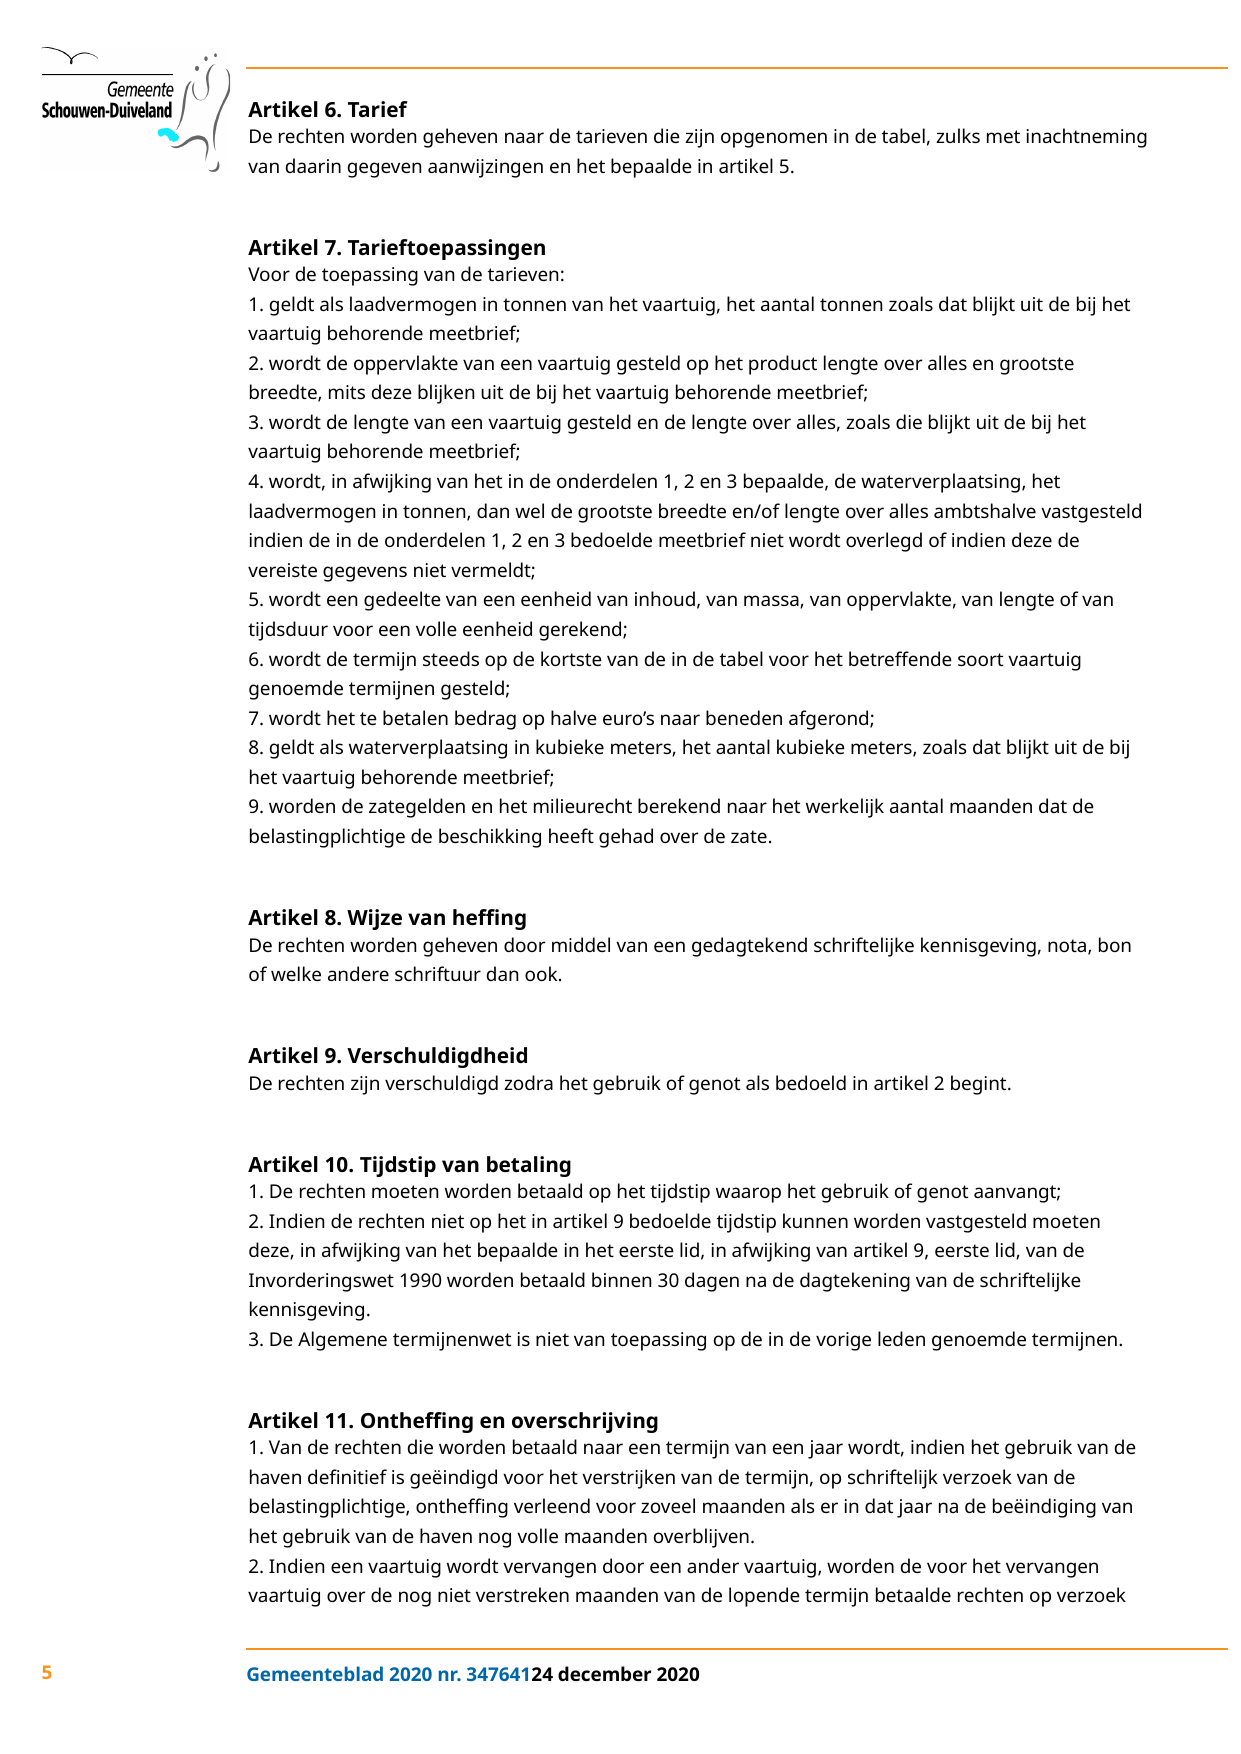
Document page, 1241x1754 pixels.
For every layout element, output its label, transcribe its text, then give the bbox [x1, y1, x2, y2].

text 5. wordt een gedeelte van een eenheid van inhoud, van massa, van oppervlakte, van lengte of van tijdsduur voor een volle eenheid gerekend; [248, 587, 1152, 642]
text 1. Van de rechten die worden betaald naar een termijn van een jaar wordt, indien het gebruik van de haven definitief is geëindigd voor het verstrijken van de termijn, op schriftelijk verzoek van de belastingplichtige, ontheffing verleend voor zoveel maanden als er in dat jaar na de beëindiging van het gebruik van de haven nog volle maanden overblijven. [248, 1434, 1152, 1549]
text 1. De rechten moeten worden betaald op het tijdstip waarop het gebruik of genot aanvangt; [248, 1178, 1152, 1204]
text 7. wordt het te betalen bedrag op halve euro’s naar beneden afgerond; [248, 705, 1152, 731]
text Artikel 8. Wijze van heffing [248, 903, 1152, 932]
text Artikel 9. Verschuldigdheid [248, 1041, 1152, 1070]
text 2. Indien een vaartuig wordt vervangen door een ander vaartuig, worden de voor het vervangen vaartuig over de nog niet verstreken maanden van de lopende termijn betaalde rechten op verzoek [248, 1553, 1152, 1608]
text 6. wordt de termijn steeds op de kortste van de in de tabel voor het betreffende soort vaartuig genoemde termijnen gesteld; [248, 646, 1152, 701]
text 3. De Algemene termijnenwet is niet van toepassing op de in de vorige leden genoemde termijnen. [248, 1326, 1152, 1352]
text Artikel 11. Ontheffing en overschrijving [248, 1406, 1152, 1434]
text 3. wordt de lengte van een vaartuig gesteld en de lengte over alles, zoals die blijkt uit de bij het vaartuig behorende meetbrief; [248, 409, 1152, 464]
text De rechten zijn verschuldigd zodra het gebruik of genot als bedoeld in artikel 2 begint. [248, 1070, 1152, 1096]
text 4. wordt, in afwijking van het in de onderdelen 1, 2 en 3 bepaalde, de waterverplaatsing, het laadvermogen in tonnen, dan wel de grootste breedte en/of lengte over alles ambtshalve vastgesteld indien de in de onderdelen 1, 2 en 3 bedoelde meetbrief niet wordt overlegd of indien deze de vereiste gegevens niet vermeldt; [248, 468, 1152, 583]
text 9. worden de zategelden en het milieurecht berekend naar het werkelijk aantal maanden dat de belastingplichtige de beschikking heeft gehad over de zate. [248, 794, 1152, 849]
text Voor de toepassing van de tarieven: [248, 261, 1152, 287]
picture [41, 47, 231, 172]
text 2. wordt de oppervlakte van een vaartuig gesteld op het product lengte over alles en grootste breedte, mits deze blijken uit de bij het vaartuig behorende meetbrief; [248, 350, 1152, 405]
text Artikel 10. Tijdstip van betaling [248, 1150, 1152, 1178]
text De rechten worden geheven naar de tarieven die zijn opgenomen in de tabel, zulks met inachtneming van daarin gegeven aanwijzingen en het bepaalde in artikel 5. [248, 123, 1152, 178]
text 2. Indien de rechten niet op het in artikel 9 bedoelde tijdstip kunnen worden vastgesteld moeten deze, in afwijking van het bepaalde in het eerste lid, in afwijking van artikel 9, eerste lid, van de Invorderingswet 1990 worden betaald binnen 30 dagen na de dagtekening van de schriftelijke kennisgeving. [248, 1208, 1152, 1322]
text Artikel 7. Tarieftoepassingen [248, 233, 1152, 261]
text Artikel 6. Tarief [248, 95, 1152, 123]
text 1. geldt als laadvermogen in tonnen van het vaartuig, het aantal tonnen zoals dat blijkt uit de bij het vaartuig behorende meetbrief; [248, 291, 1152, 346]
text 8. geldt als waterverplaatsing in kubieke meters, het aantal kubieke meters, zoals dat blijkt uit de bij het vaartuig behorende meetbrief; [248, 734, 1152, 790]
text De rechten worden geheven door middel van een gedagtekend schriftelijke kennisgeving, nota, bon of welke andere schriftuur dan ook. [248, 932, 1152, 987]
